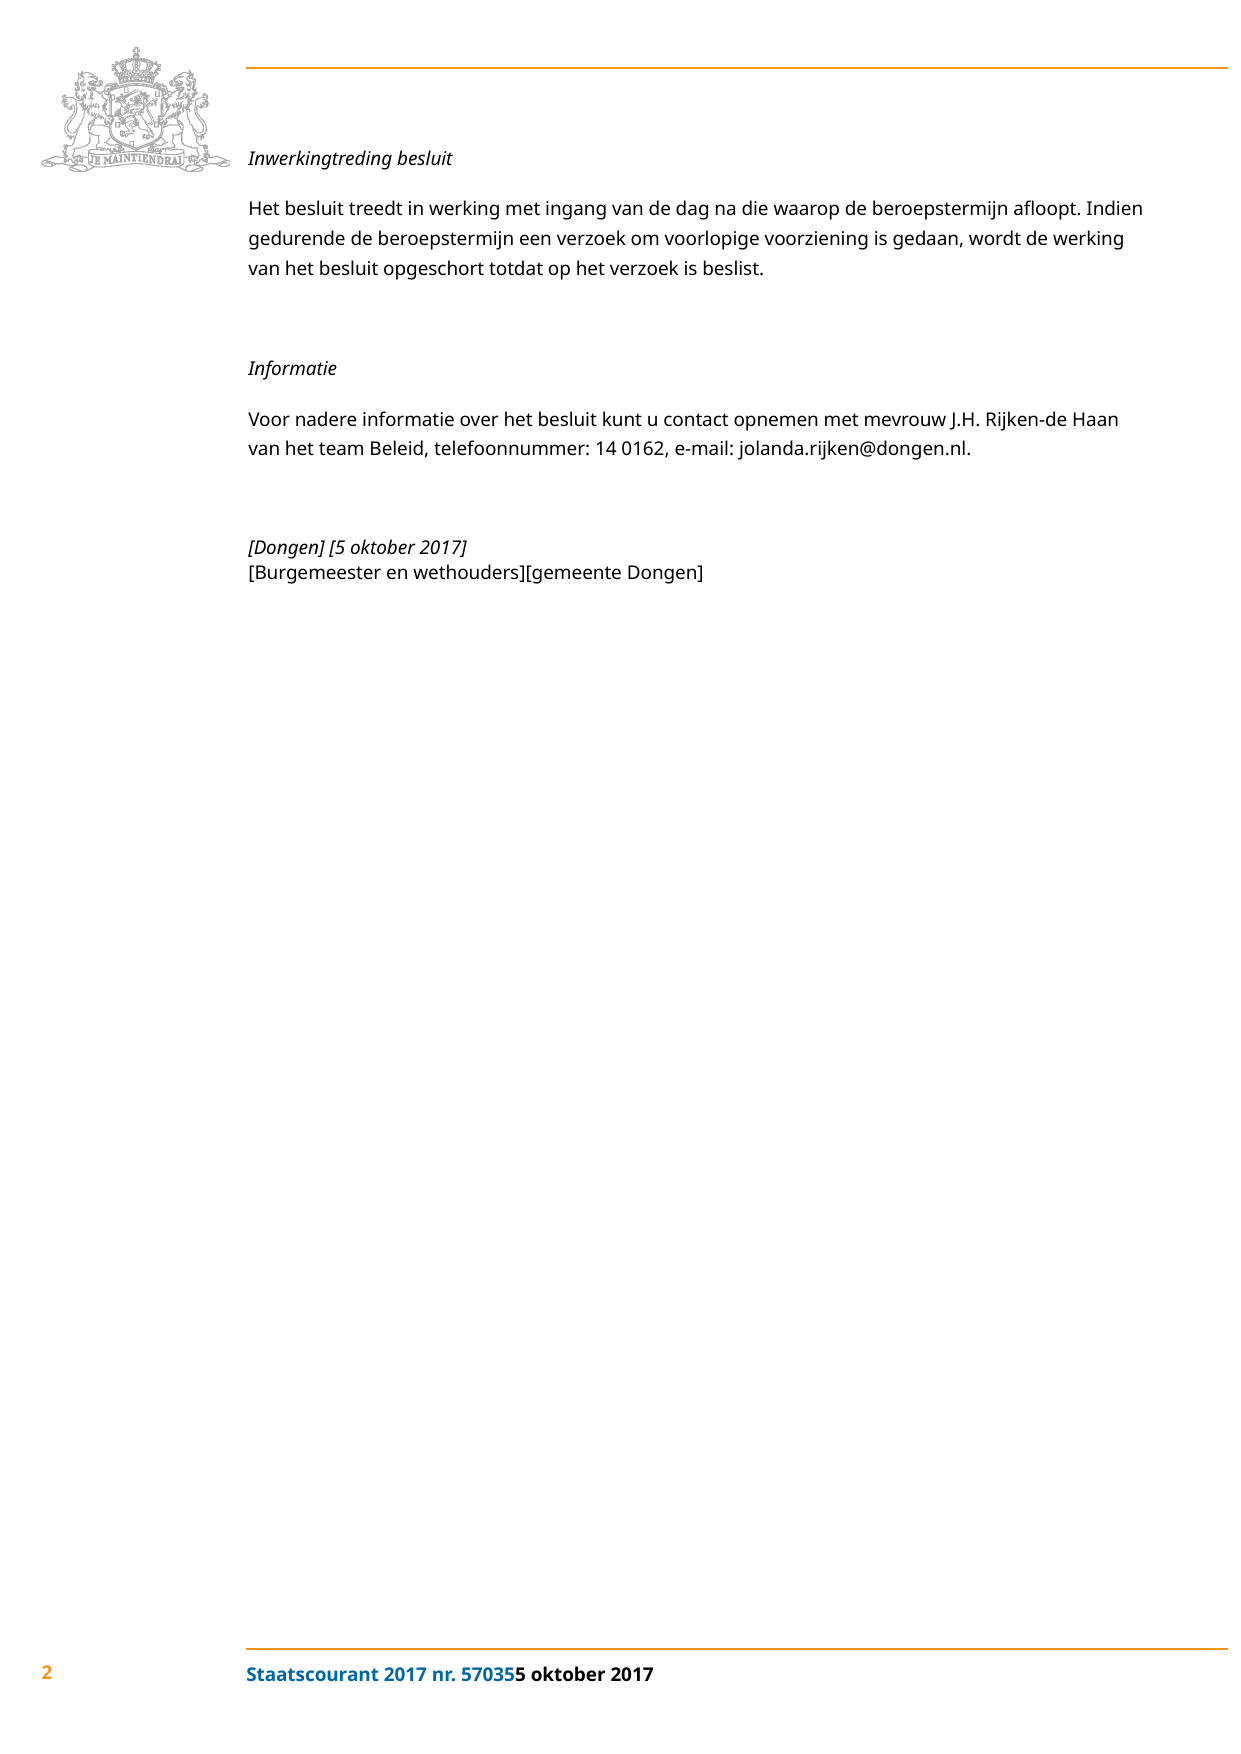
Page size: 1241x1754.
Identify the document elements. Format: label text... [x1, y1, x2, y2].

text Het besluit treedt in werking met ingang van de dag na die waarop de beroepstermijn afloopt. Indien gedurende de beroepstermijn een verzoek om voorlopige voorziening is gedaan, wordt de werking van het besluit opgeschort totdat op het verzoek is beslist. [248, 196, 1152, 281]
text Inwerkingtreding besluit [248, 145, 1152, 171]
text Voor nadere informatie over het besluit kunt u contact opnemen met mevrouw J.H. Rijken-de Haan van het team Beleid, telefoonnummer: 14 0162, e-mail: jolanda.rijken@dongen.nl. [248, 406, 1152, 461]
text [Dongen] [5 oktober 2017] [248, 534, 1152, 559]
text [Burgemeester en wethouders][gemeente Dongen] [248, 559, 1152, 585]
text Informatie [248, 356, 1152, 381]
picture [41, 47, 231, 172]
